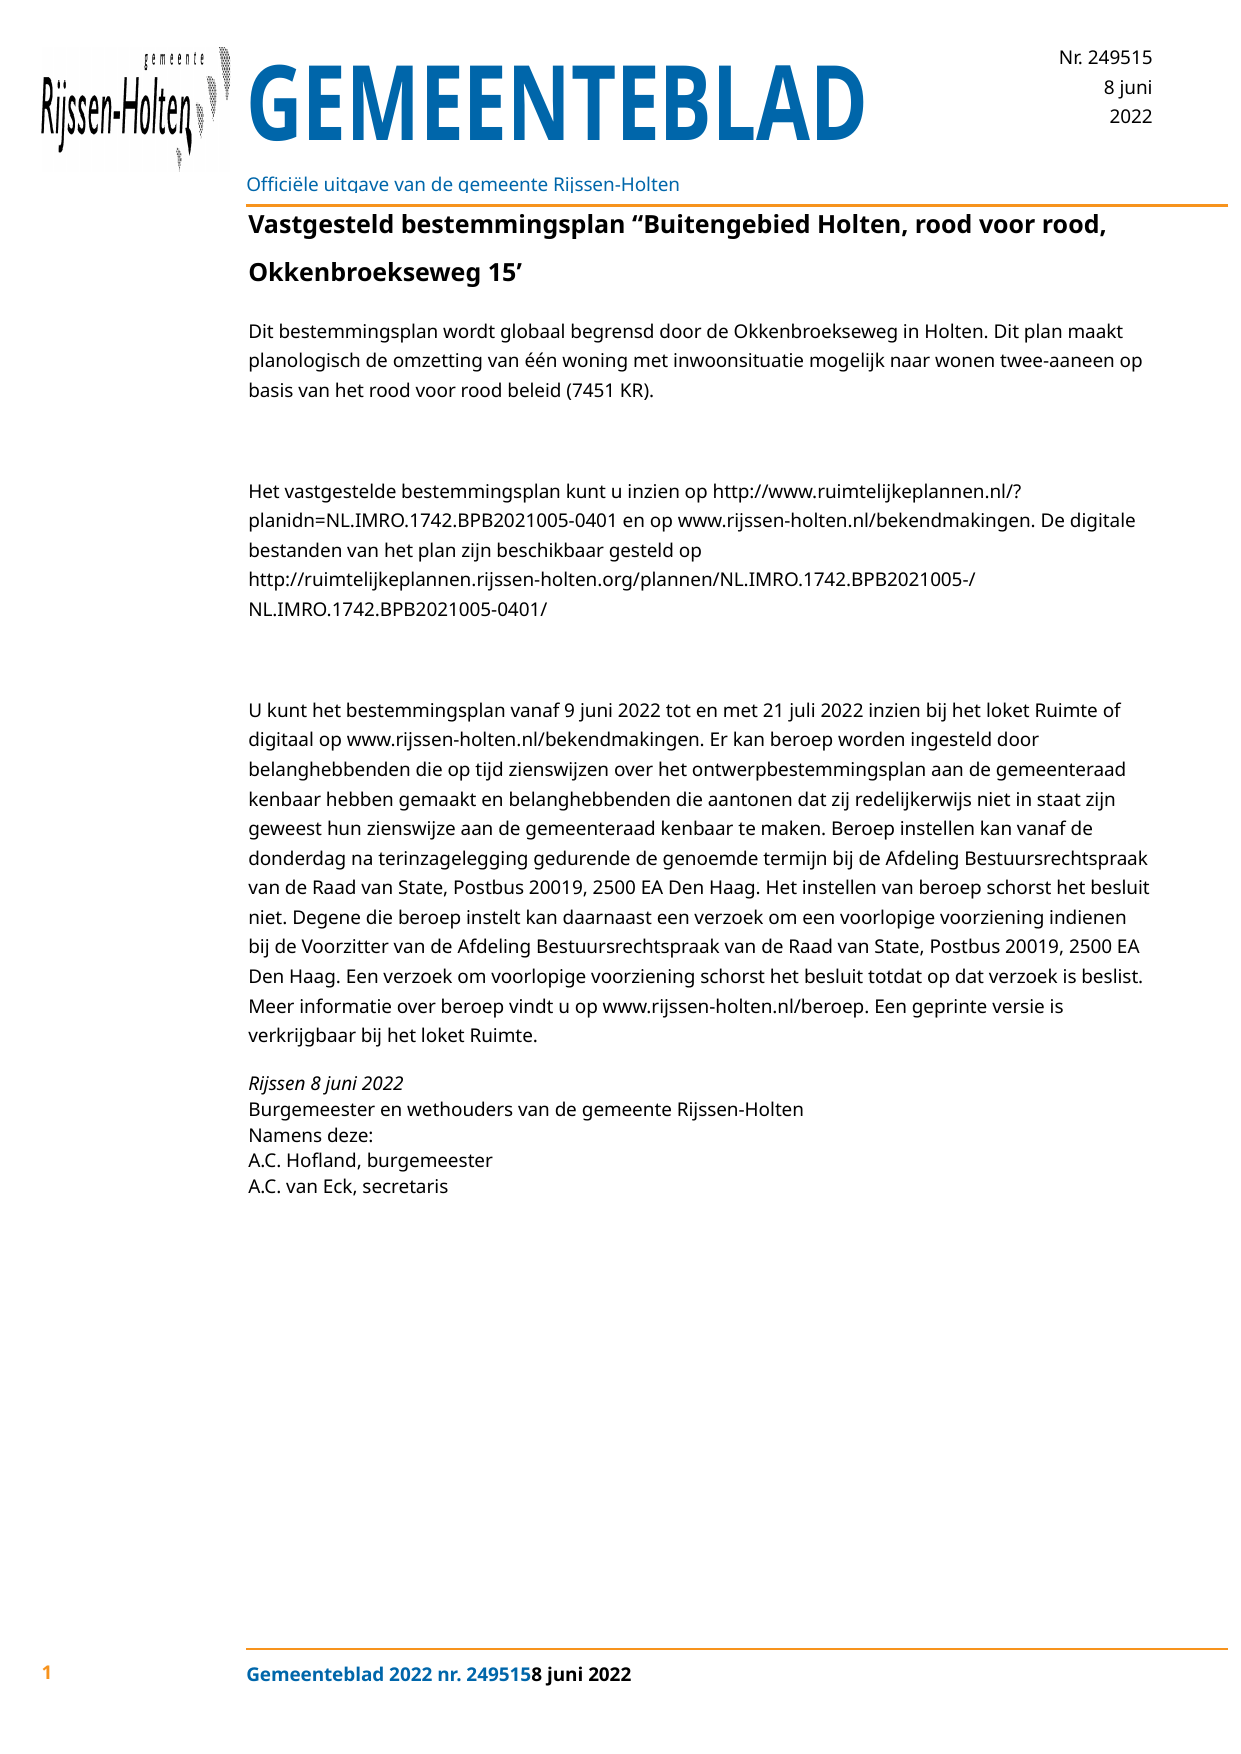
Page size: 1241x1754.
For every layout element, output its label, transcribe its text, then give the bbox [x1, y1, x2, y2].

text A.C. van Eck, secretaris [248, 1173, 1152, 1199]
text Dit bestemmingsplan wordt globaal begrensd door de Okkenbroekseweg in Holten. Dit plan maakt planologisch de omzetting van één woning met inwoonsituatie mogelijk naar wonen twee-aaneen op basis van het rood voor rood beleid (7451 KR). [248, 318, 1152, 403]
text Rijssen 8 juni 2022 [248, 1070, 1152, 1096]
picture [41, 47, 231, 172]
text Burgemeester en wethouders van de gemeente Rijssen-Holten [248, 1096, 1152, 1122]
text Vastgesteld bestemmingsplan “Buitengebied Holten, rood voor rood, Okkenbroekseweg 15’ [248, 207, 1152, 288]
text A.C. Hofland, burgemeester [248, 1147, 1152, 1173]
text Het vastgestelde bestemmingsplan kunt u inzien op http://www.ruimtelijkeplannen.nl/?planidn=NL.IMRO.1742.BPB2021005-0401 en op www.rijssen-holten.nl/bekendmakingen. De digitale bestanden van het plan zijn beschikbaar gesteld op http://ruimtelijkeplannen.rijssen-holten.org/plannen/NL.IMRO.1742.BPB2021005-/NL.IMRO.1742.BPB2021005-0401/ [248, 478, 1152, 622]
text U kunt het bestemmingsplan vanaf 9 juni 2022 tot en met 21 juli 2022 inzien bij het loket Ruimte of digitaal op www.rijssen-holten.nl/bekendmakingen. Er kan beroep worden ingesteld door belanghebbenden die op tijd zienswijzen over het ontwerpbestemmingsplan aan de gemeenteraad kenbaar hebben gemaakt en belanghebbenden die aantonen dat zij redelijkerwijs niet in staat zijn geweest hun zienswijze aan de gemeenteraad kenbaar te maken. Beroep instellen kan vanaf de donderdag na terinzagelegging gedurende de genoemde termijn bij de Afdeling Bestuursrechtspraak van de Raad van State, Postbus 20019, 2500 EA Den Haag. Het instellen van beroep schorst het besluit niet. Degene die beroep instelt kan daarnaast een verzoek om een voorlopige voorziening indienen bij de Voorzitter van de Afdeling Bestuursrechtspraak van de Raad van State, Postbus 20019, 2500 EA Den Haag. Een verzoek om voorlopige voorziening schorst het besluit totdat op dat verzoek is beslist. Meer informatie over beroep vindt u op www.rijssen-holten.nl/beroep. Een geprinte versie is verkrijgbaar bij het loket Ruimte. [248, 697, 1152, 1048]
text Namens deze: [248, 1122, 1152, 1147]
